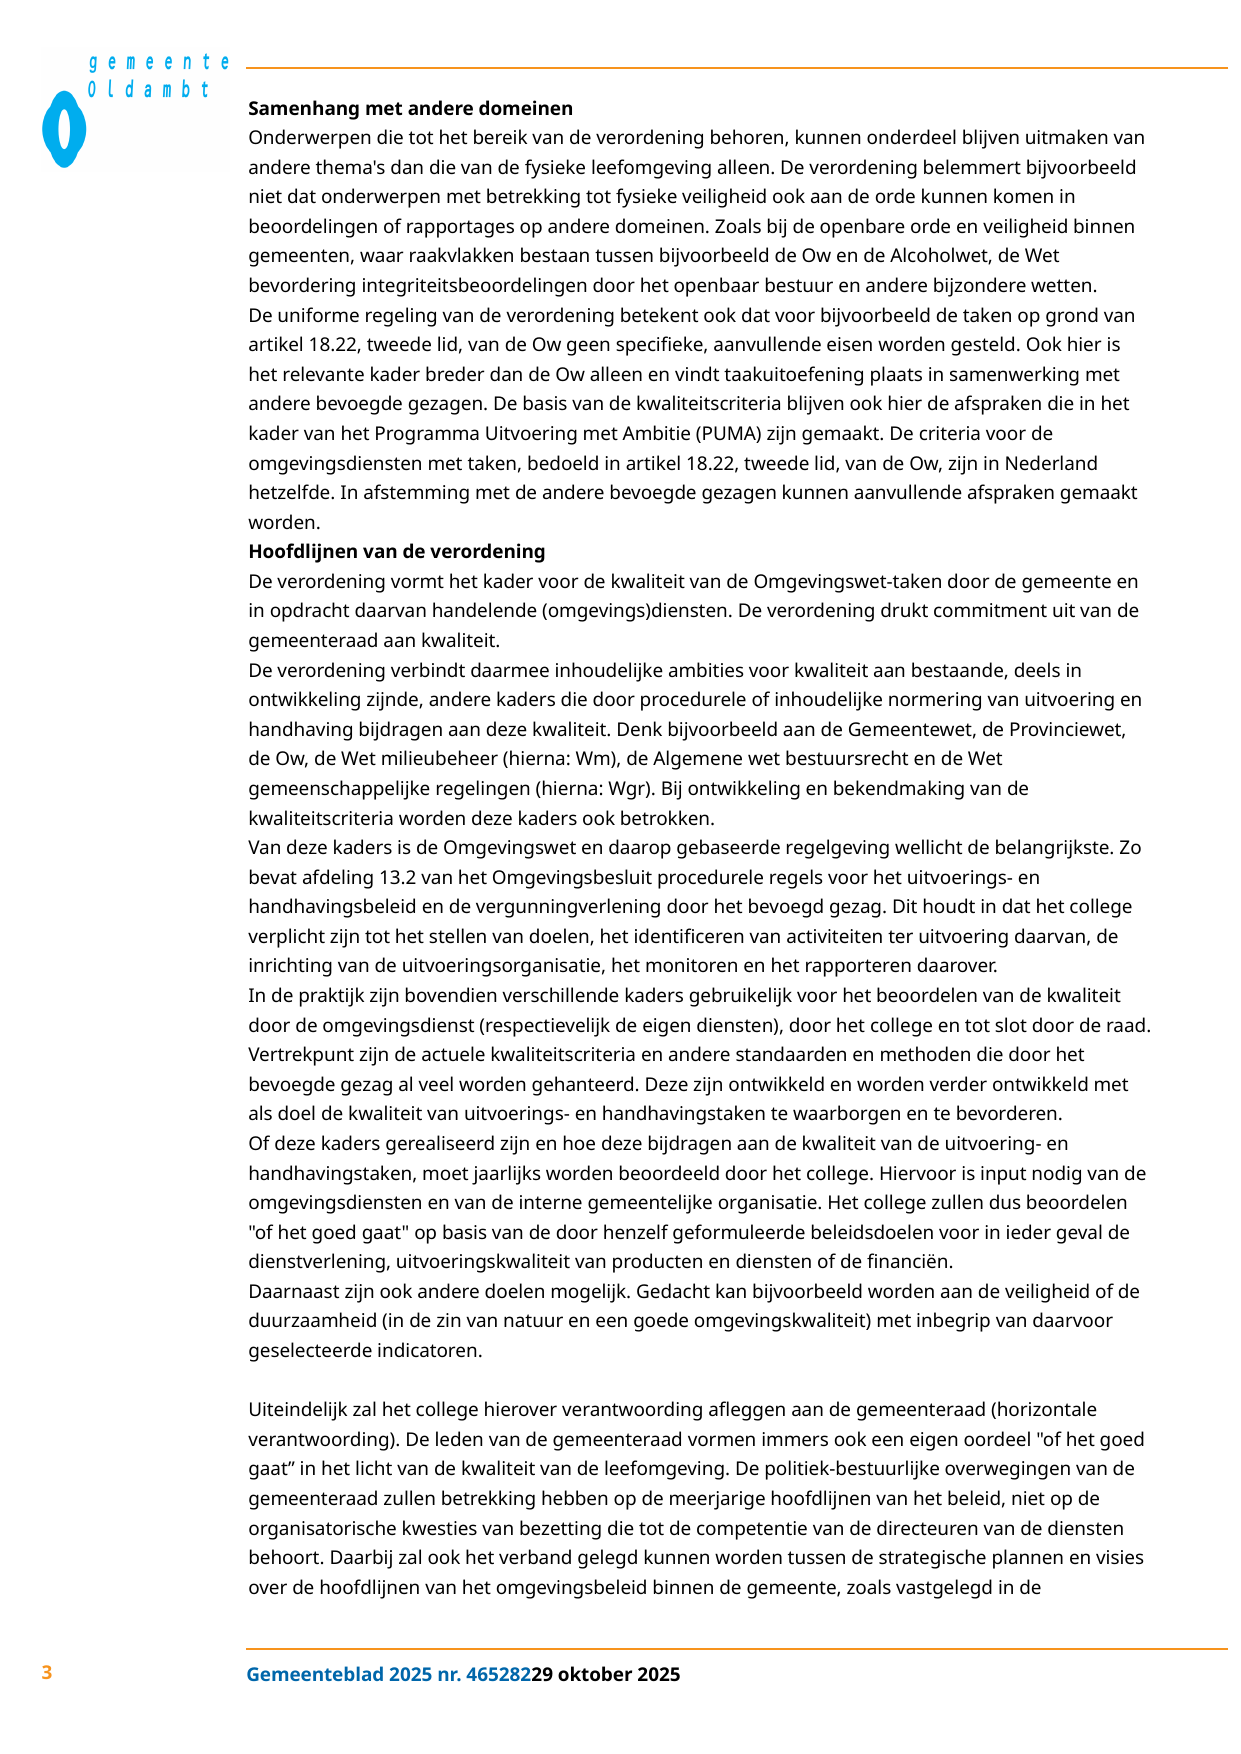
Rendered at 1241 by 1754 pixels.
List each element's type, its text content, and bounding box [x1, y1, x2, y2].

text Hoofdlijnen van de verordening [248, 538, 1152, 564]
picture [41, 47, 231, 172]
text Samenhang met andere domeinen [248, 95, 1152, 121]
text Uiteindelijk zal het college hierover verantwoording afleggen aan de gemeenteraad (horizontale verantwoording). De leden van de gemeenteraad vormen immers ook een eigen oordeel "of het goed gaat” in het licht van de kwaliteit van de leefomgeving. De politiek-bestuurlijke overwegingen van de gemeenteraad zullen betrekking hebben op de meerjarige hoofdlijnen van het beleid, niet op de organisatorische kwesties van bezetting die tot de competentie van de directeuren van de diensten behoort. Daarbij zal ook het verband gelegd kunnen worden tussen de strategische plannen en visies over de hoofdlijnen van het omgevingsbeleid binnen de gemeente, zoals vastgelegd in de [248, 1396, 1152, 1600]
text De uniforme regeling van de verordening betekent ook dat voor bijvoorbeeld de taken op grond van artikel 18.22, tweede lid, van de Ow geen specifieke, aanvullende eisen worden gesteld. Ook hier is het relevante kader breder dan de Ow alleen en vindt taakuitoefening plaats in samenwerking met andere bevoegde gezagen. De basis van de kwaliteitscriteria blijven ook hier de afspraken die in het kader van het Programma Uitvoering met Ambitie (PUMA) zijn gemaakt. De criteria voor de omgevingsdiensten met taken, bedoeld in artikel 18.22, tweede lid, van de Ow, zijn in Nederland hetzelfde. In afstemming met de andere bevoegde gezagen kunnen aanvullende afspraken gemaakt worden. [248, 302, 1152, 535]
text Daarnaast zijn ook andere doelen mogelijk. Gedacht kan bijvoorbeeld worden aan de veiligheid of de duurzaamheid (in de zin van natuur en een goede omgevingskwaliteit) met inbegrip van daarvoor geselecteerde indicatoren. [248, 1278, 1152, 1363]
text Van deze kaders is de Omgevingswet en daarop gebaseerde regelgeving wellicht de belangrijkste. Zo bevat afdeling 13.2 van het Omgevingsbesluit procedurele regels voor het uitvoerings- en handhavingsbeleid en de vergunningverlening door het bevoegd gezag. Dit houdt in dat het college verplicht zijn tot het stellen van doelen, het identificeren van activiteiten ter uitvoering daarvan, de inrichting van de uitvoeringsorganisatie, het monitoren en het rapporteren daarover. [248, 834, 1152, 978]
text De verordening vormt het kader voor de kwaliteit van de Omgevingswet-taken door de gemeente en in opdracht daarvan handelende (omgevings)diensten. De verordening drukt commitment uit van de gemeenteraad aan kwaliteit. [248, 568, 1152, 653]
text Onderwerpen die tot het bereik van de verordening behoren, kunnen onderdeel blijven uitmaken van andere thema's dan die van de fysieke leefomgeving alleen. De verordening belemmert bijvoorbeeld niet dat onderwerpen met betrekking tot fysieke veiligheid ook aan de orde kunnen komen in beoordelingen of rapportages op andere domeinen. Zoals bij de openbare orde en veiligheid binnen gemeenten, waar raakvlakken bestaan tussen bijvoorbeeld de Ow en de Alcoholwet, de Wet bevordering integriteitsbeoordelingen door het openbaar bestuur en andere bijzondere wetten. [248, 124, 1152, 298]
text In de praktijk zijn bovendien verschillende kaders gebruikelijk voor het beoordelen van de kwaliteit door de omgevingsdienst (respectievelijk de eigen diensten), door het college en tot slot door de raad. Vertrekpunt zijn de actuele kwaliteitscriteria en andere standaarden en methoden die door het bevoegde gezag al veel worden gehanteerd. Deze zijn ontwikkeld en worden verder ontwikkeld met als doel de kwaliteit van uitvoerings- en handhavingstaken te waarborgen en te bevorderen. [248, 982, 1152, 1126]
text Of deze kaders gerealiseerd zijn en hoe deze bijdragen aan de kwaliteit van de uitvoering- en handhavingstaken, moet jaarlijks worden beoordeeld door het college. Hiervoor is input nodig van de omgevingsdiensten en van de interne gemeentelijke organisatie. Het college zullen dus beoordelen "of het goed gaat" op basis van de door henzelf geformuleerde beleidsdoelen voor in ieder geval de dienstverlening, uitvoeringskwaliteit van producten en diensten of de financiën. [248, 1130, 1152, 1274]
text De verordening verbindt daarmee inhoudelijke ambities voor kwaliteit aan bestaande, deels in ontwikkeling zijnde, andere kaders die door procedurele of inhoudelijke normering van uitvoering en handhaving bijdragen aan deze kwaliteit. Denk bijvoorbeeld aan de Gemeentewet, de Provinciewet, de Ow, de Wet milieubeheer (hierna: Wm), de Algemene wet bestuursrecht en de Wet gemeenschappelijke regelingen (hierna: Wgr). Bij ontwikkeling en bekendmaking van de kwaliteitscriteria worden deze kaders ook betrokken. [248, 657, 1152, 831]
